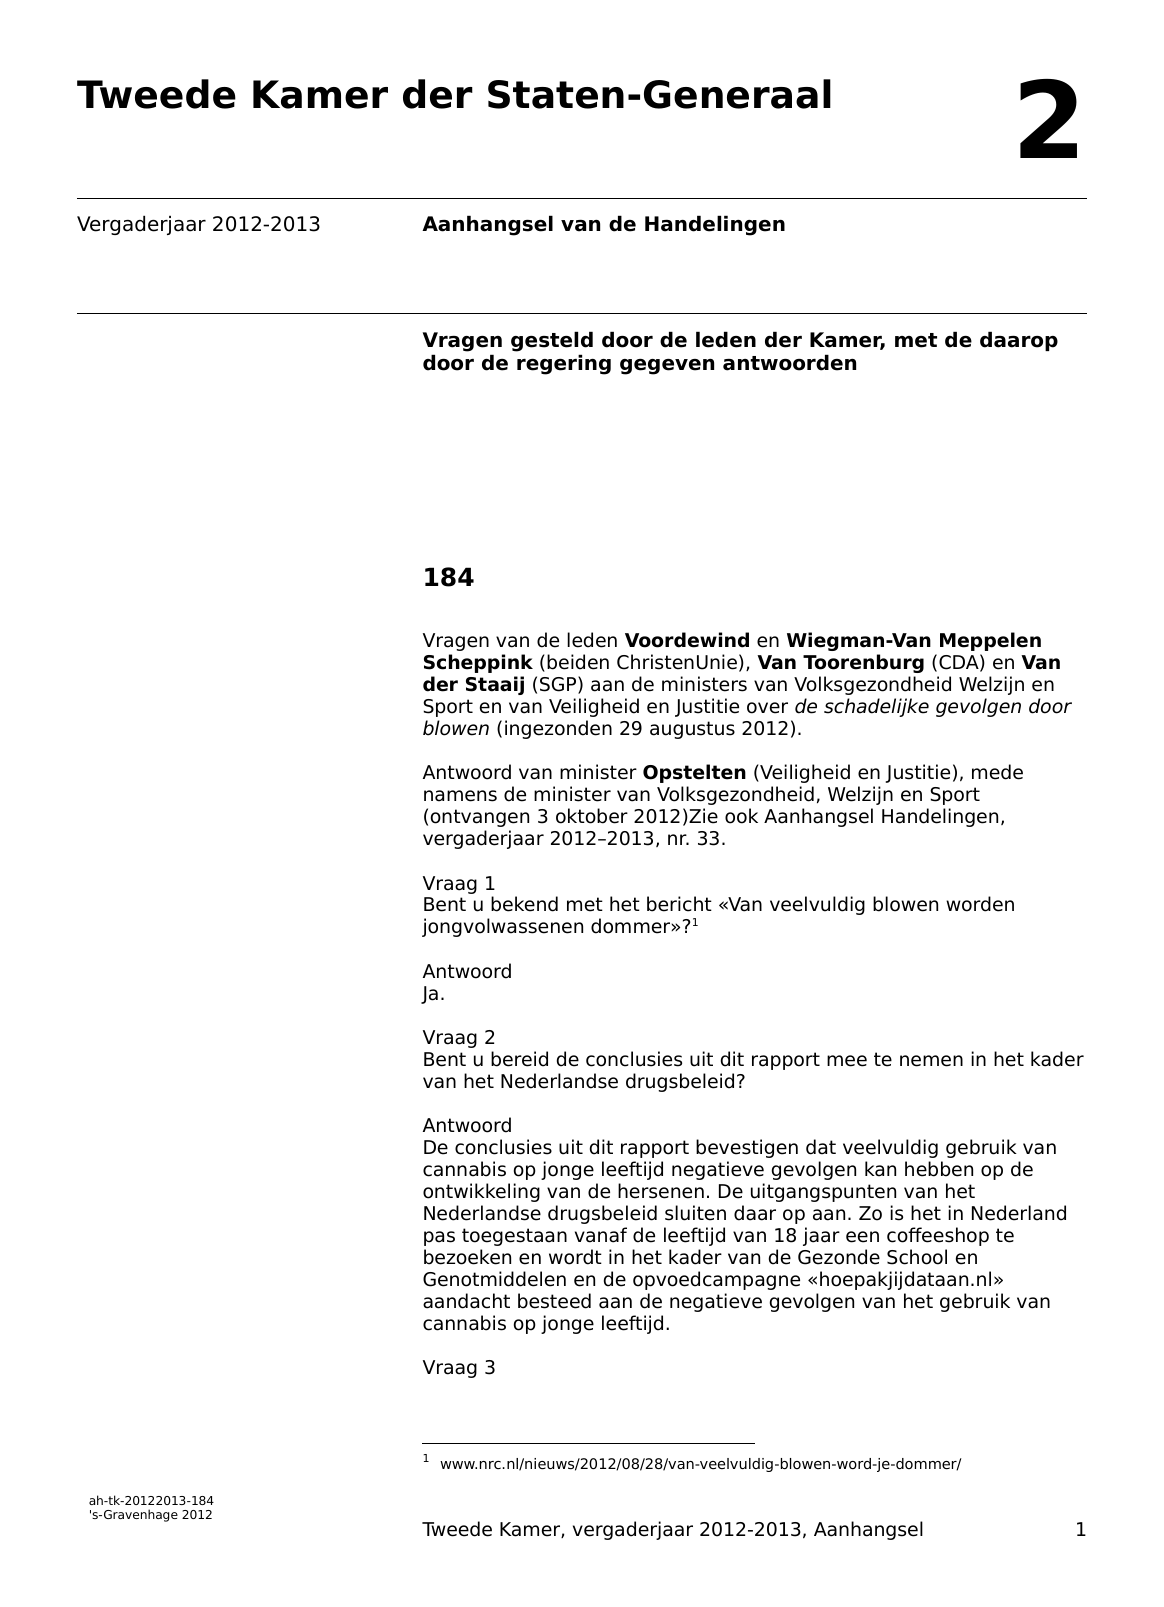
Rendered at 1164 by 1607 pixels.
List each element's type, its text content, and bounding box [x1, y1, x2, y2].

text De conclusies uit dit rapport bevestigen dat veelvuldig gebruik van cannabis op jonge leeftijd negatieve gevolgen kan hebben op de ontwikkeling van de hersenen. De uitgangspunten van het Nederlandse drugsbeleid sluiten daar op aan. Zo is het in Nederland pas toegestaan vanaf de leeftijd van 18 jaar een coffeeshop te bezoeken en wordt in het kader van de Gezonde School en Genotmiddelen en de opvoedcampagne «hoepakjijdataan.nl» aandacht besteed aan de negatieve gevolgen van het gebruik van cannabis op jonge leeftijd. [422, 1137, 1087, 1334]
text 's-Gravenhage 2012 [88, 1508, 323, 1522]
text ah-tk-20122013-184 [88, 1494, 323, 1508]
text Bent u bekend met het bericht «Van veelvuldig blowen worden jongvolwassenen dommer»? [422, 894, 1087, 938]
text Bent u bereid de conclusies uit dit rapport mee te nemen in het kader van het Nederlandse drugsbeleid? [422, 1049, 1087, 1093]
text Ja. [422, 982, 1087, 1004]
text Antwoord van minister Opstelten (Veiligheid en Justitie), mede namens de minister van Volksgezondheid, Welzijn en Sport (ontvangen 3 oktober 2012)Zie ook Aanhangsel Handelingen, vergaderjaar 2012–2013, nr. 33. [422, 762, 1087, 850]
text Antwoord [422, 961, 1087, 982]
text Antwoord [422, 1115, 1087, 1137]
text Vraag 1 [422, 872, 1087, 894]
table_cell Vragen gesteld door de leden der Kamer, met de daarop door de regering gegeven antwoorden [422, 314, 1087, 375]
table_cell Aanhangsel van de Handelingen [422, 199, 1087, 313]
text 184 [422, 563, 1087, 592]
table_header Tweede Kamer der Staten-Generaal [77, 59, 886, 198]
table_header 2 [886, 59, 1087, 198]
table_cell Vergaderjaar 2012-2013 [77, 199, 422, 313]
text Vragen van de leden Voordewind en Wiegman-Van Meppelen Scheppink (beiden ChristenUnie), Van Toorenburg (CDA) en Van der Staaij (SGP) aan de ministers van Volksgezondheid Welzijn en Sport en van Veiligheid en Justitie over de schadelijke gevolgen door blowen (ingezonden 29 augustus 2012). [422, 630, 1087, 740]
table_cell [77, 314, 422, 375]
text Vraag 3 [422, 1357, 1087, 1379]
text Vraag 2 [422, 1027, 1087, 1049]
text www.nrc.nl/nieuws/2012/08/28/van-veelvuldig-blowen-word-je-dommer/ [422, 1452, 1087, 1474]
